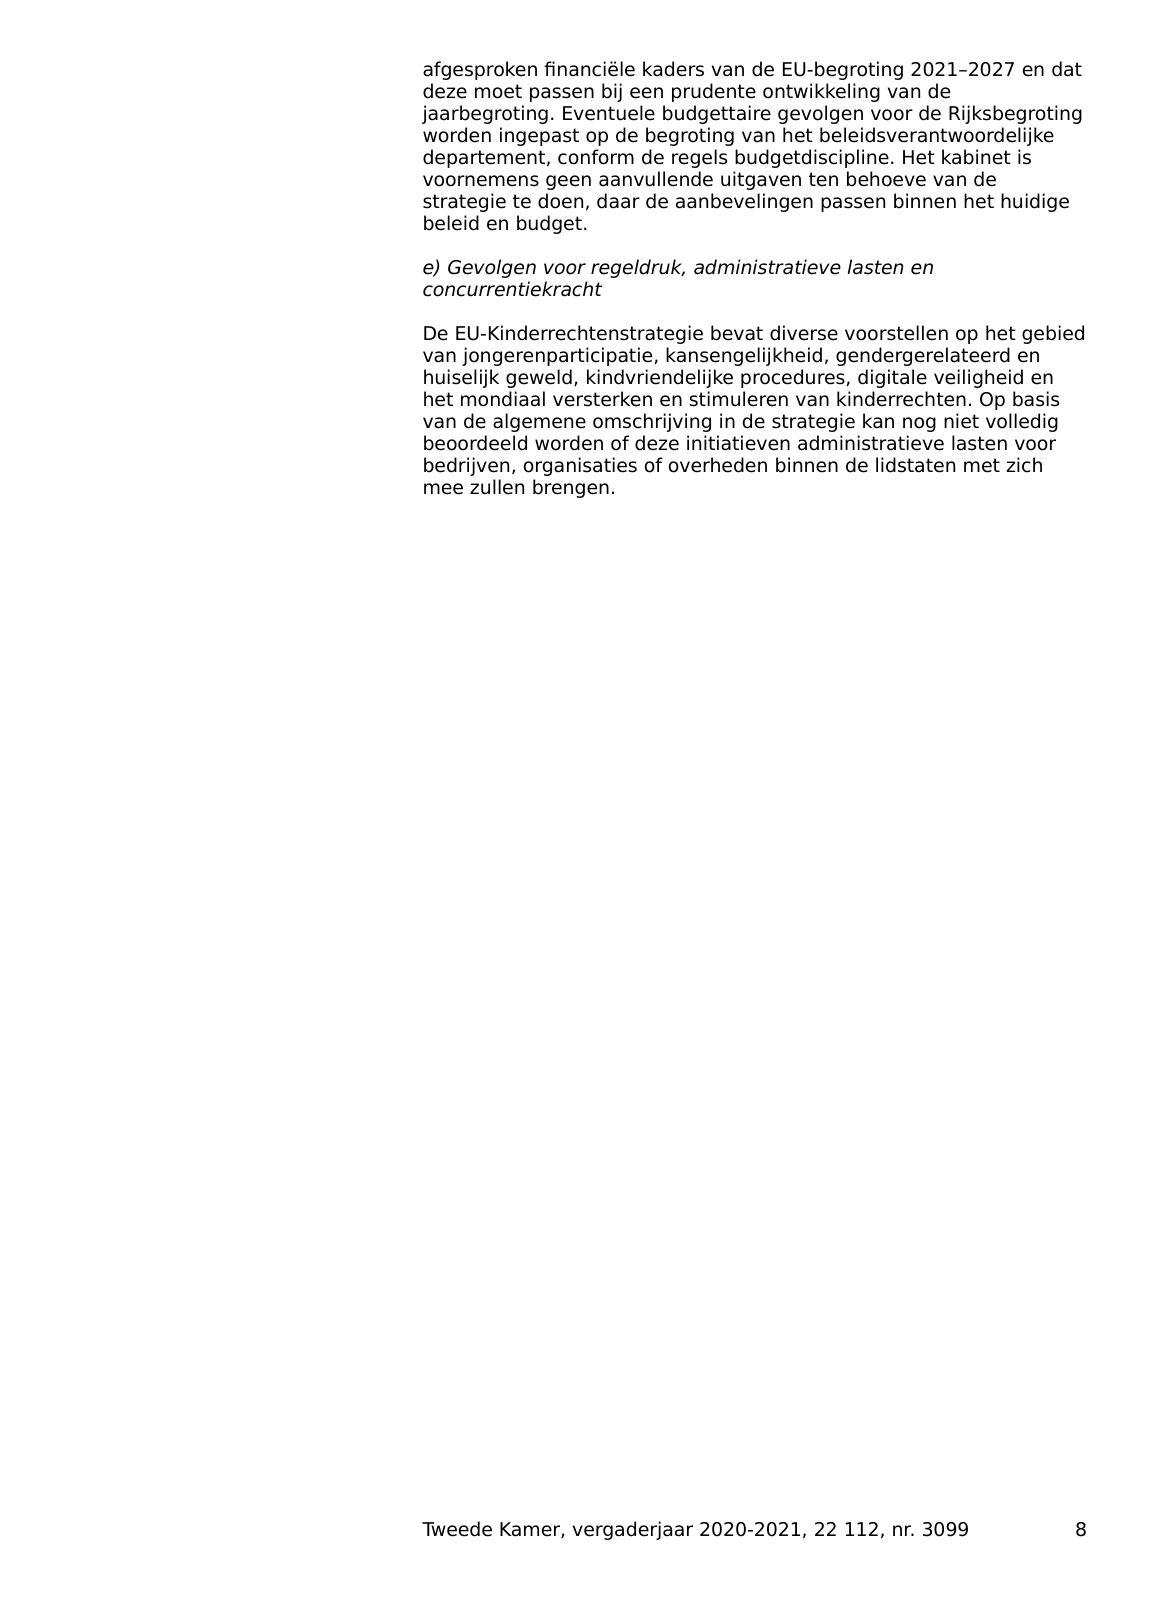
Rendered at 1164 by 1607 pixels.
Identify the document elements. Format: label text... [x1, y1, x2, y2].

text afgesproken financiële kaders van de EU-begroting 2021–2027 en dat deze moet passen bij een prudente ontwikkeling van de jaarbegroting. Eventuele budgettaire gevolgen voor de Rijksbegroting worden ingepast op de begroting van het beleidsverantwoordelijke departement, conform de regels budgetdiscipline. Het kabinet is voornemens geen aanvullende uitgaven ten behoeve van de strategie te doen, daar de aanbevelingen passen binnen het huidige beleid en budget. [422, 59, 1087, 235]
subtitle e) Gevolgen voor regeldruk, administratieve lasten en concurrentiekracht [422, 257, 1087, 301]
text De EU-Kinderrechtenstrategie bevat diverse voorstellen op het gebied van jongerenparticipatie, kansengelijkheid, gendergerelateerd en huiselijk geweld, kindvriendelijke procedures, digitale veiligheid en het mondiaal versterken en stimuleren van kinderrechten. Op basis van de algemene omschrijving in de strategie kan nog niet volledig beoordeeld worden of deze initiatieven administratieve lasten voor bedrijven, organisaties of overheden binnen de lidstaten met zich mee zullen brengen. [422, 323, 1087, 499]
